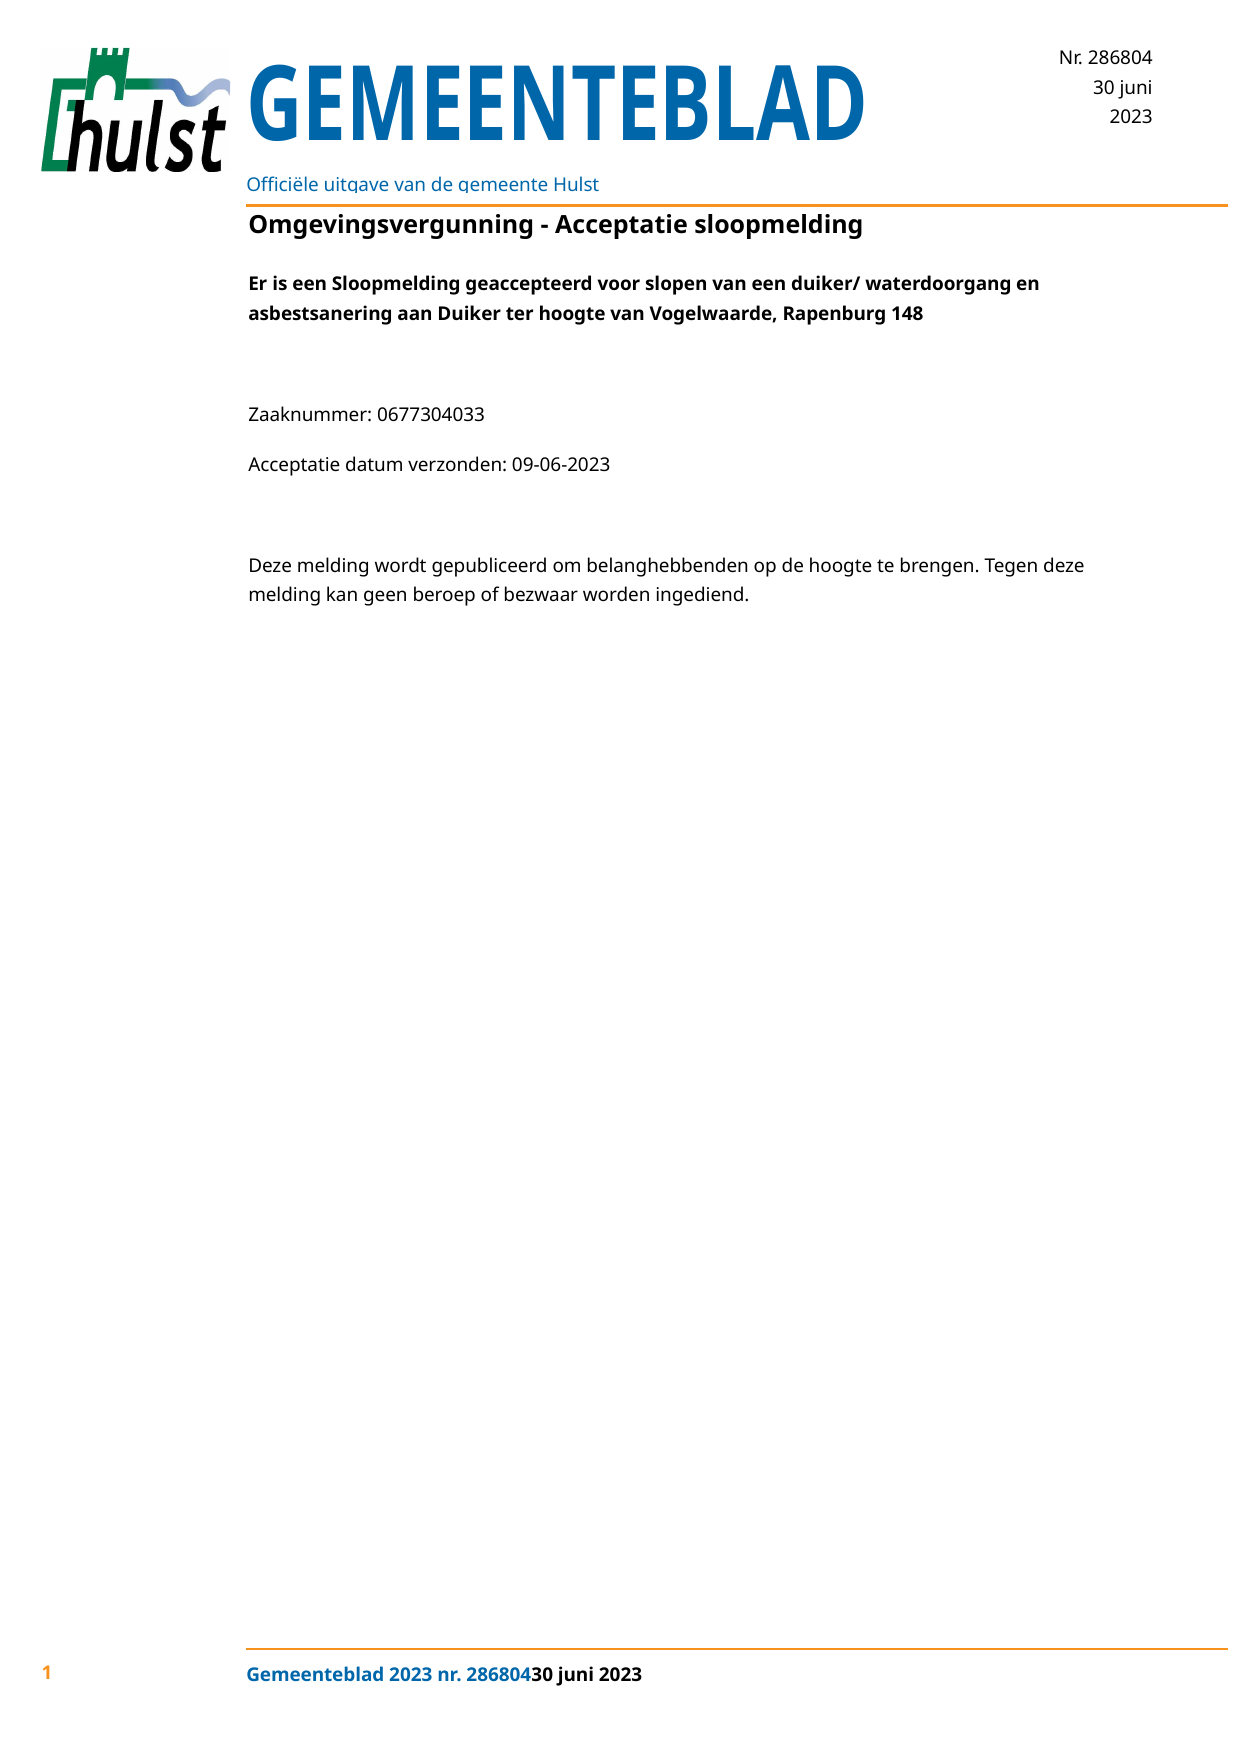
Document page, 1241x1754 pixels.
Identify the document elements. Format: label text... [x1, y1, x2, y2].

picture [41, 47, 231, 172]
text Omgevingsvergunning - Acceptatie sloopmelding [248, 207, 1152, 241]
text Zaaknummer: 0677304033 [248, 401, 1152, 426]
text Deze melding wordt gepubliceerd om belanghebbenden op de hoogte te brengen. Tegen deze melding kan geen beroep of bezwaar worden ingediend. [248, 552, 1152, 607]
text Er is een Sloopmelding geaccepteerd voor slopen van een duiker/ waterdoorgang en asbestsanering aan Duiker ter hoogte van Vogelwaarde, Rapenburg 148 [248, 270, 1152, 326]
text Acceptatie datum verzonden: 09-06-2023 [248, 451, 1152, 477]
